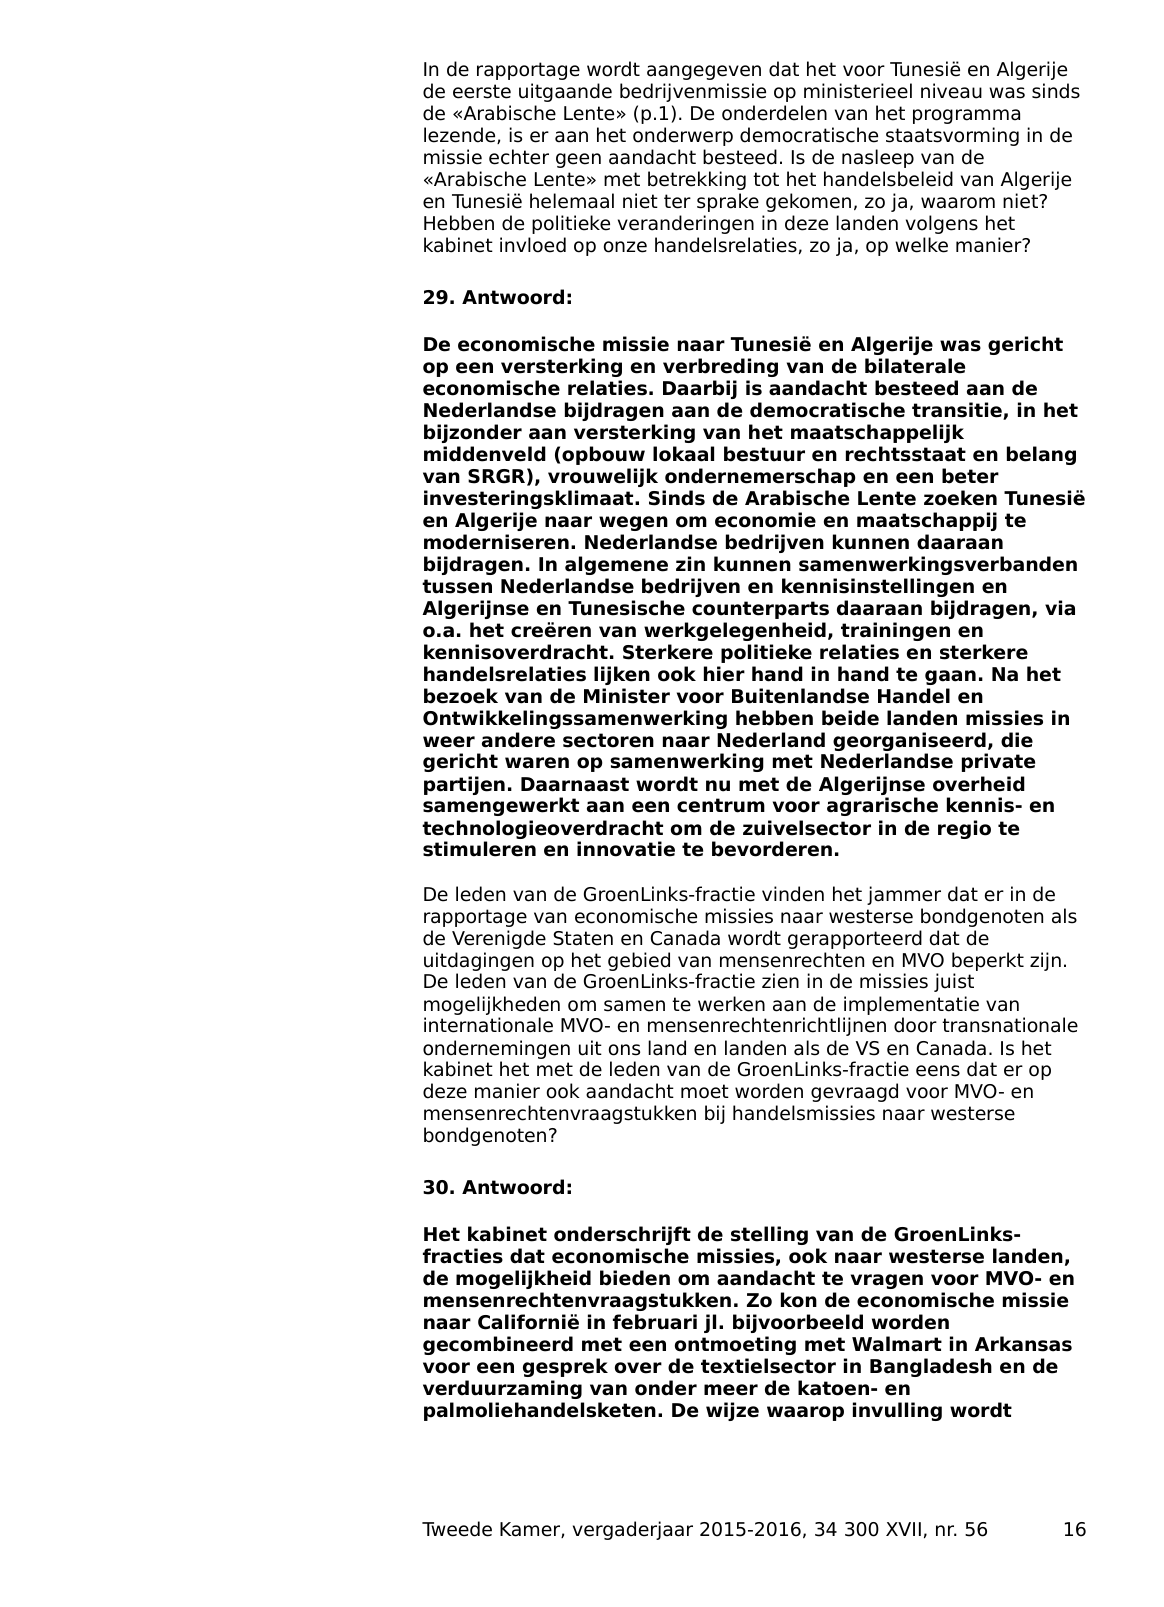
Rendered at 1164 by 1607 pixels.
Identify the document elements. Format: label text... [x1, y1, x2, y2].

text Het kabinet onderschrijft de stelling van de GroenLinks-fracties dat economische missies, ook naar westerse landen, de mogelijkheid bieden om aandacht te vragen voor MVO- en mensenrechtenvraagstukken. Zo kon de economische missie naar Californië in februari jl. bijvoorbeeld worden gecombineerd met een ontmoeting met Walmart in Arkansas voor een gesprek over de textielsector in Bangladesh en de verduurzaming van onder meer de katoen- en palmoliehandelsketen. De wijze waarop invulling wordt [422, 1224, 1087, 1422]
text De economische missie naar Tunesië en Algerije was gericht op een versterking en verbreding van de bilaterale economische relaties. Daarbij is aandacht besteed aan de Nederlandse bijdragen aan de democratische transitie, in het bijzonder aan versterking van het maatschappelijk middenveld (opbouw lokaal bestuur en rechtsstaat en belang van SRGR), vrouwelijk ondernemerschap en een beter investeringsklimaat. Sinds de Arabische Lente zoeken Tunesië en Algerije naar wegen om economie en maatschappij te moderniseren. Nederlandse bedrijven kunnen daaraan bijdragen. In algemene zin kunnen samenwerkingsverbanden tussen Nederlandse bedrijven en kennisinstellingen en Algerijnse en Tunesische counterparts daaraan bijdragen, via o.a. het creëren van werkgelegenheid, trainingen en kennisoverdracht. Sterkere politieke relaties en sterkere handelsrelaties lijken ook hier hand in hand te gaan. Na het bezoek van de Minister voor Buitenlandse Handel en Ontwikkelingssamenwerking hebben beide landen missies in weer andere sectoren naar Nederland georganiseerd, die gericht waren op samenwerking met Nederlandse private partijen. Daarnaast wordt nu met de Algerijnse overheid samengewerkt aan een centrum voor agrarische kennis- en technologieoverdracht om de zuivelsector in de regio te stimuleren en innovatie te bevorderen. [422, 334, 1087, 861]
subtitle 30. Antwoord: [422, 1177, 1087, 1199]
text De leden van de GroenLinks-fractie vinden het jammer dat er in de rapportage van economische missies naar westerse bondgenoten als de Verenigde Staten en Canada wordt gerapporteerd dat de uitdagingen op het gebied van mensenrechten en MVO beperkt zijn. De leden van de GroenLinks-fractie zien in de missies juist mogelijkheden om samen te werken aan de implementatie van internationale MVO- en mensenrechtenrichtlijnen door transnationale ondernemingen uit ons land en landen als de VS en Canada. Is het kabinet het met de leden van de GroenLinks-fractie eens dat er op deze manier ook aandacht moet worden gevraagd voor MVO- en mensenrechtenvraagstukken bij handelsmissies naar westerse bondgenoten? [422, 883, 1087, 1147]
text In de rapportage wordt aangegeven dat het voor Tunesië en Algerije de eerste uitgaande bedrijvenmissie op ministerieel niveau was sinds de «Arabische Lente» (p.1). De onderdelen van het programma lezende, is er aan het onderwerp democratische staatsvorming in de missie echter geen aandacht besteed. Is de nasleep van de «Arabische Lente» met betrekking tot het handelsbeleid van Algerije en Tunesië helemaal niet ter sprake gekomen, zo ja, waarom niet? Hebben de politieke veranderingen in deze landen volgens het kabinet invloed op onze handelsrelaties, zo ja, op welke manier? [422, 59, 1087, 257]
subtitle 29. Antwoord: [422, 287, 1087, 309]
